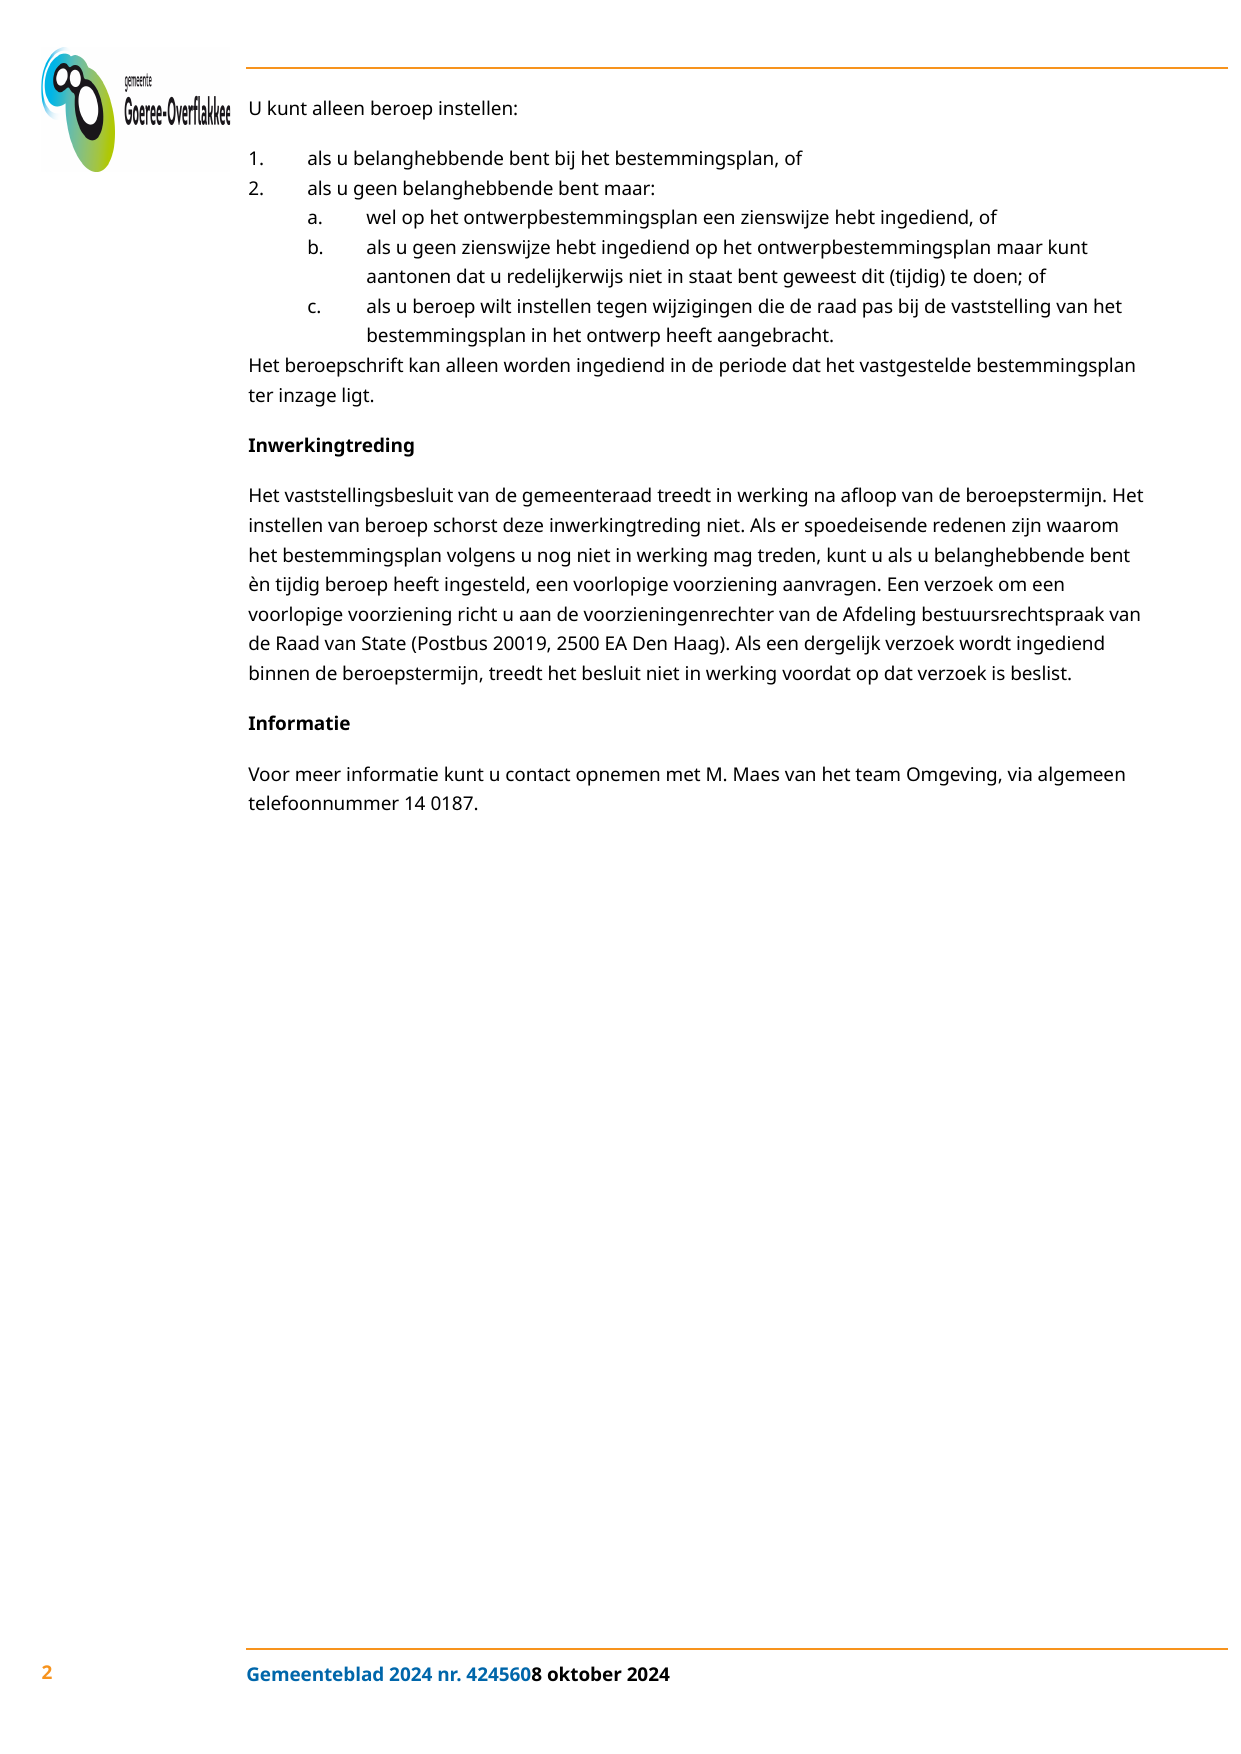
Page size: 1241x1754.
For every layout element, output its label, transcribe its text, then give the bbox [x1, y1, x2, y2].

text Voor meer informatie kunt u contact opnemen met M. Maes van het team Omgeving, via algemeen telefoonnummer 14 0187. [248, 761, 1152, 816]
text Het beroepschrift kan alleen worden ingediend in de periode dat het vastgestelde bestemmingsplan ter inzage ligt. [248, 352, 1152, 408]
list als u belanghebbende bent bij het bestemmingsplan, of [248, 145, 1152, 171]
text Informatie [248, 711, 1152, 736]
text Inwerkingtreding [248, 432, 1152, 458]
list als u beroep wilt instellen tegen wijzigingen die de raad pas bij de vaststelling van het bestemmingsplan in het ontwerp heeft aangebracht. [307, 293, 1152, 348]
list als u geen zienswijze hebt ingediend op het ontwerpbestemmingsplan maar kunt aantonen dat u redelijkerwijs niet in staat bent geweest dit (tijdig) te doen; of [307, 234, 1152, 289]
list als u geen belanghebbende bent maar: [248, 175, 1152, 201]
text Het vaststellingsbesluit van de gemeenteraad treedt in werking na afloop van de beroepstermijn. Het instellen van beroep schorst deze inwerkingtreding niet. Als er spoedeisende redenen zijn waarom het bestemmingsplan volgens u nog niet in werking mag treden, kunt u als u belanghebbende bent èn tijdig beroep heeft ingesteld, een voorlopige voorziening aanvragen. Een verzoek om een voorlopige voorziening richt u aan de voorzieningenrechter van de Afdeling bestuursrechtspraak van de Raad van State (Postbus 20019, 2500 EA Den Haag). Als een dergelijk verzoek wordt ingediend binnen de beroepstermijn, treedt het besluit niet in werking voordat op dat verzoek is beslist. [248, 483, 1152, 686]
picture [41, 47, 231, 172]
list wel op het ontwerpbestemmingsplan een zienswijze hebt ingediend, of [307, 204, 1152, 230]
text U kunt alleen beroep instellen: [248, 95, 1152, 121]
